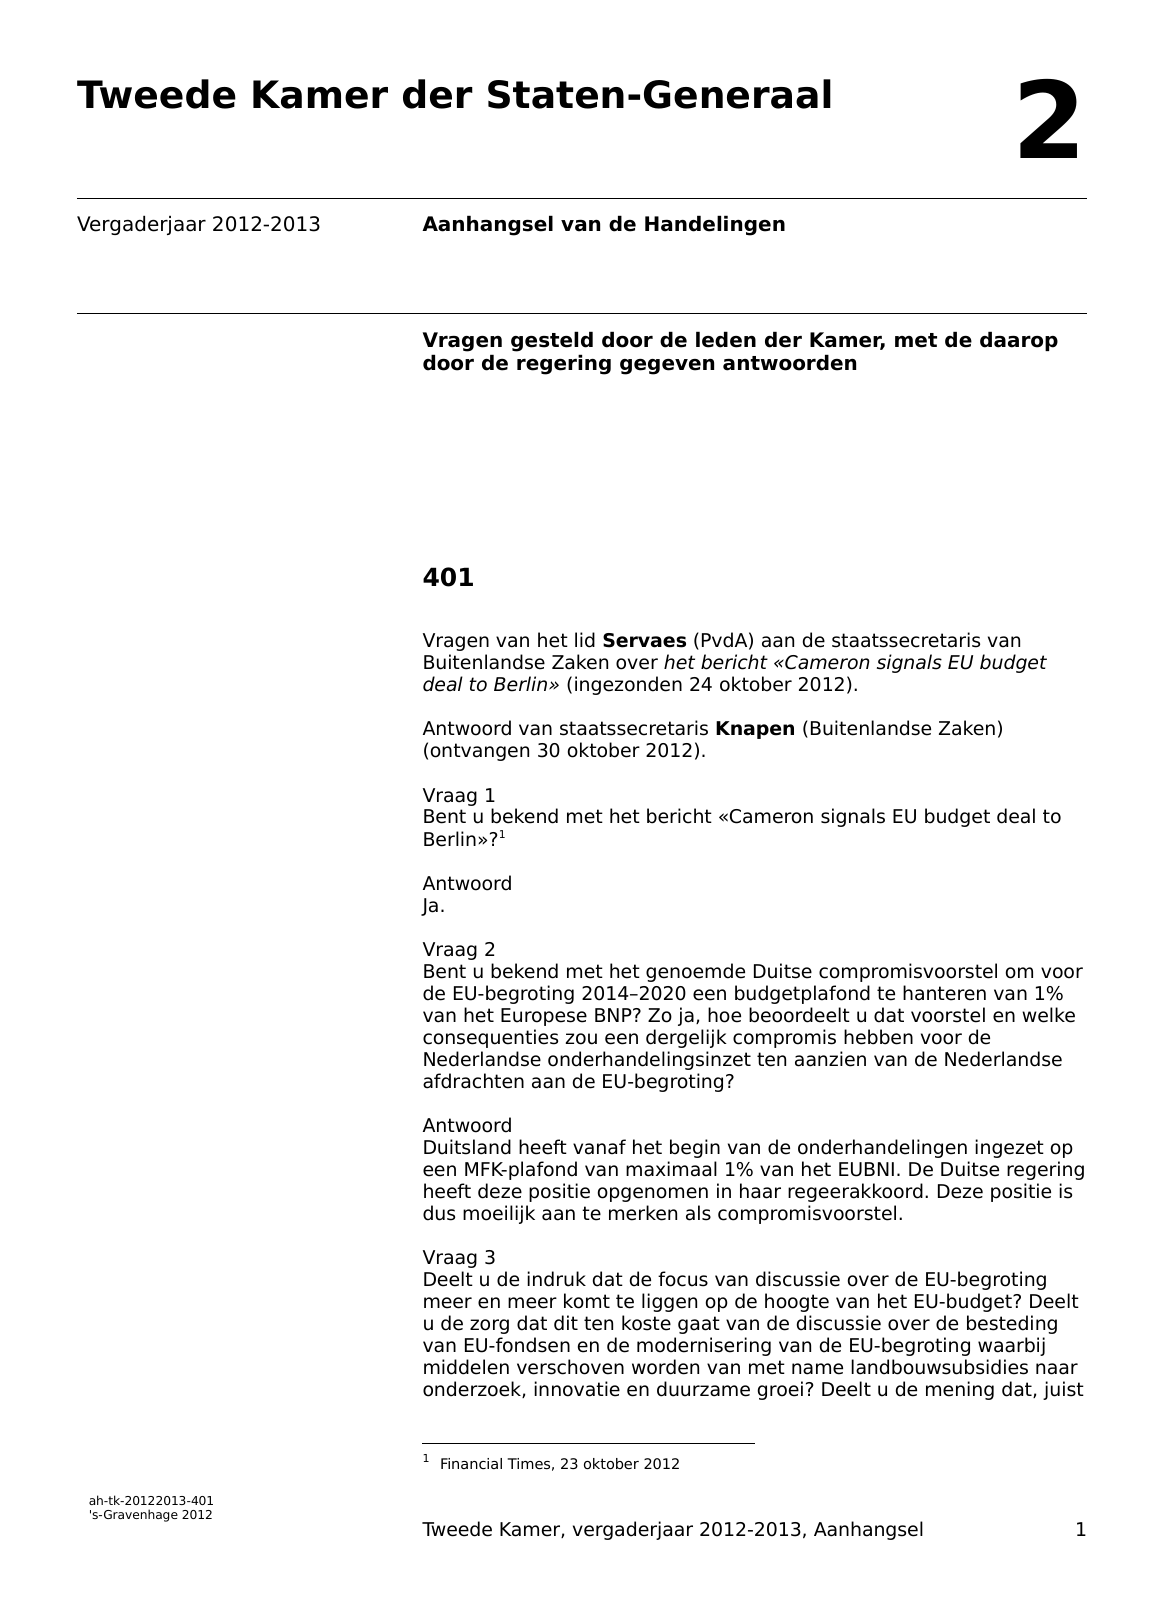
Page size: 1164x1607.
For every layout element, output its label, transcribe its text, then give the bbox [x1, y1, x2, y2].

text Vraag 1 [422, 784, 1087, 806]
text 's-Gravenhage 2012 [88, 1508, 323, 1522]
text Antwoord [422, 1115, 1087, 1137]
text Financial Times, 23 oktober 2012 [422, 1452, 1087, 1474]
text Vragen van het lid Servaes (PvdA) aan de staatssecretaris van Buitenlandse Zaken over het bericht «Cameron signals EU budget deal to Berlin» (ingezonden 24 oktober 2012). [422, 630, 1087, 696]
text Antwoord van staatssecretaris Knapen (Buitenlandse Zaken) (ontvangen 30 oktober 2012). [422, 718, 1087, 762]
text Vraag 3 [422, 1247, 1087, 1269]
text Bent u bekend met het bericht «Cameron signals EU budget deal to Berlin»? [422, 806, 1087, 850]
text Duitsland heeft vanaf het begin van de onderhandelingen ingezet op een MFK-plafond van maximaal 1% van het EUBNI. De Duitse regering heeft deze positie opgenomen in haar regeerakkoord. Deze positie is dus moeilijk aan te merken als compromisvoorstel. [422, 1137, 1087, 1225]
text 401 [422, 563, 1087, 592]
table_header 2 [886, 59, 1087, 198]
text Bent u bekend met het genoemde Duitse compromisvoorstel om voor de EU-begroting 2014–2020 een budgetplafond te hanteren van 1% van het Europese BNP? Zo ja, hoe beoordeelt u dat voorstel en welke consequenties zou een dergelijk compromis hebben voor de Nederlandse onderhandelingsinzet ten aanzien van de Nederlandse afdrachten aan de EU-begroting? [422, 961, 1087, 1093]
text Ja. [422, 894, 1087, 917]
text Deelt u de indruk dat de focus van discussie over de EU-begroting meer en meer komt te liggen op de hoogte van het EU-budget? Deelt u de zorg dat dit ten koste gaat van de discussie over de besteding van EU-fondsen en de modernisering van de EU-begroting waarbij middelen verschoven worden van met name landbouwsubsidies naar onderzoek, innovatie en duurzame groei? Deelt u de mening dat, juist [422, 1269, 1087, 1401]
table_cell Aanhangsel van de Handelingen [422, 199, 1087, 313]
table_cell Vragen gesteld door de leden der Kamer, met de daarop door de regering gegeven antwoorden [422, 314, 1087, 375]
table_cell Vergaderjaar 2012-2013 [77, 199, 422, 313]
text Vraag 2 [422, 939, 1087, 961]
text ah-tk-20122013-401 [88, 1494, 323, 1508]
table_header Tweede Kamer der Staten-Generaal [77, 59, 886, 198]
text Antwoord [422, 873, 1087, 894]
table_cell [77, 314, 422, 375]
